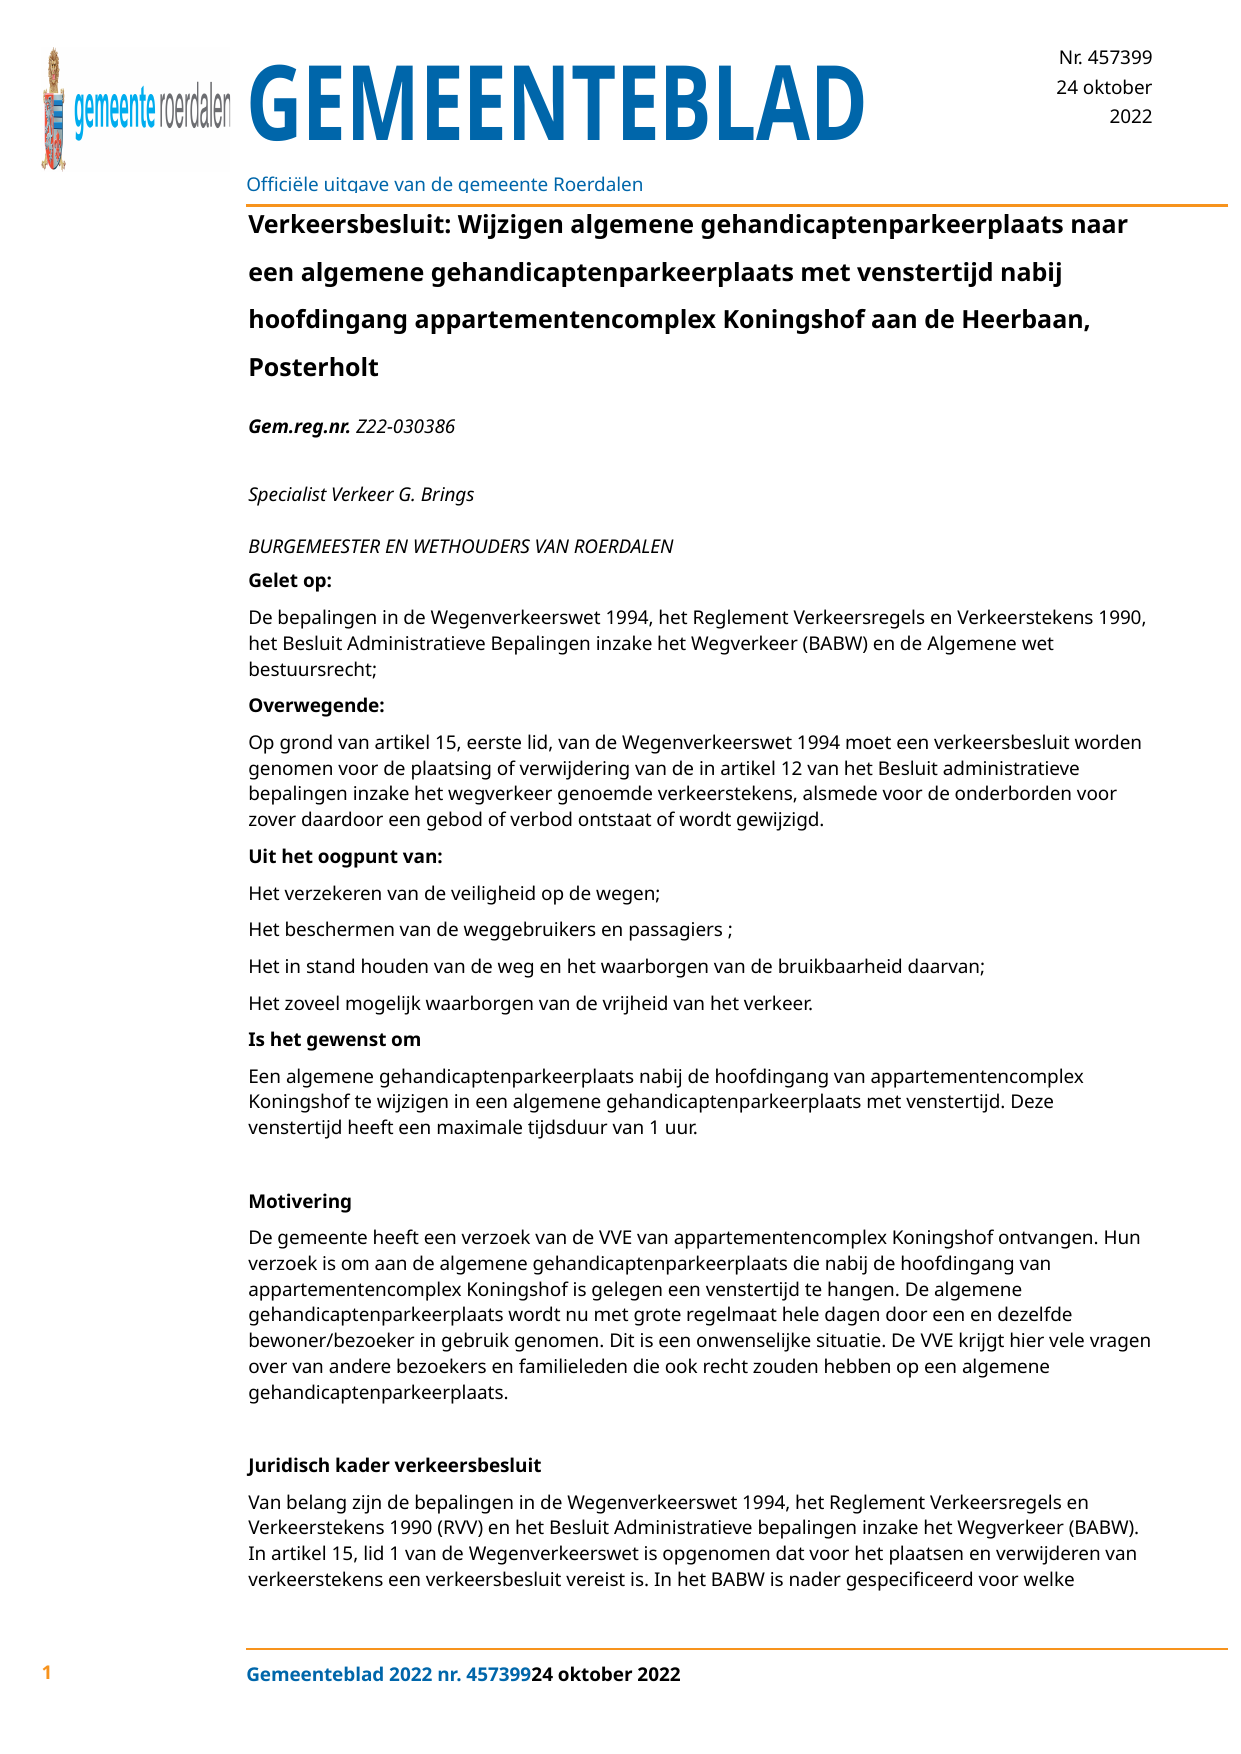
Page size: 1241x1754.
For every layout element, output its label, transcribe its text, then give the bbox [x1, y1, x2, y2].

text BURGEMEESTER EN WETHOUDERS VAN ROERDALEN [248, 534, 1152, 559]
text Het in stand houden van de weg en het waarborgen van de bruikbaarheid daarvan; [248, 953, 1152, 979]
text Een algemene gehandicaptenparkeerplaats nabij de hoofdingang van appartementencomplex Koningshof te wijzigen in een algemene gehandicaptenparkeerplaats met venstertijd. Deze venstertijd heeft een maximale tijdsduur van 1 uur. [248, 1063, 1152, 1140]
text Is het gewenst om [248, 1026, 1152, 1052]
text De gemeente heeft een verzoek van de VVE van appartementencomplex Koningshof ontvangen. Hun verzoek is om aan de algemene gehandicaptenparkeerplaats die nabij de hoofdingang van appartementencomplex Koningshof is gelegen een venstertijd te hangen. De algemene gehandicaptenparkeerplaats wordt nu met grote regelmaat hele dagen door een en dezelfde bewoner/bezoeker in gebruik genomen. Dit is een onwenselijke situatie. De VVE krijgt hier vele vragen over van andere bezoekers en familieleden die ook recht zouden hebben op een algemene gehandicaptenparkeerplaats. [248, 1224, 1152, 1404]
text Gem.reg.nr. Z22-030386 [248, 413, 1152, 439]
text Uit het oogpunt van: [248, 843, 1152, 869]
text Specialist Verkeer G. Brings [248, 481, 1152, 507]
text Verkeersbesluit: Wijzigen algemene gehandicaptenparkeerplaats naar een algemene gehandicaptenparkeerplaats met venstertijd nabij hoofdingang appartementencomplex Koningshof aan de Heerbaan, Posterholt [248, 207, 1152, 384]
picture [41, 47, 231, 172]
text Motivering [248, 1188, 1152, 1213]
text Het zoveel mogelijk waarborgen van de vrijheid van het verkeer. [248, 990, 1152, 1015]
text Overwegende: [248, 692, 1152, 718]
text Juridisch kader verkeersbesluit [248, 1452, 1152, 1478]
text Op grond van artikel 15, eerste lid, van de Wegenverkeerswet 1994 moet een verkeersbesluit worden genomen voor de plaatsing of verwijdering van de in artikel 12 van het Besluit administratieve bepalingen inzake het wegverkeer genoemde verkeerstekens, alsmede voor de onderborden voor zover daardoor een gebod of verbod ontstaat of wordt gewijzigd. [248, 729, 1152, 832]
text Het beschermen van de weggebruikers en passagiers ; [248, 916, 1152, 942]
text Het verzekeren van de veiligheid op de wegen; [248, 880, 1152, 905]
text Gelet op: [248, 568, 1152, 593]
text Van belang zijn de bepalingen in de Wegenverkeerswet 1994, het Reglement Verkeersregels en Verkeerstekens 1990 (RVV) en het Besluit Administratieve bepalingen inzake het Wegverkeer (BABW). In artikel 15, lid 1 van de Wegenverkeerswet is opgenomen dat voor het plaatsen en verwijderen van verkeerstekens een verkeersbesluit vereist is. In het BABW is nader gespecificeerd voor welke [248, 1489, 1152, 1592]
text De bepalingen in de Wegenverkeerswet 1994, het Reglement Verkeersregels en Verkeerstekens 1990, het Besluit Administratieve Bepalingen inzake het Wegverkeer (BABW) en de Algemene wet bestuursrecht; [248, 604, 1152, 682]
